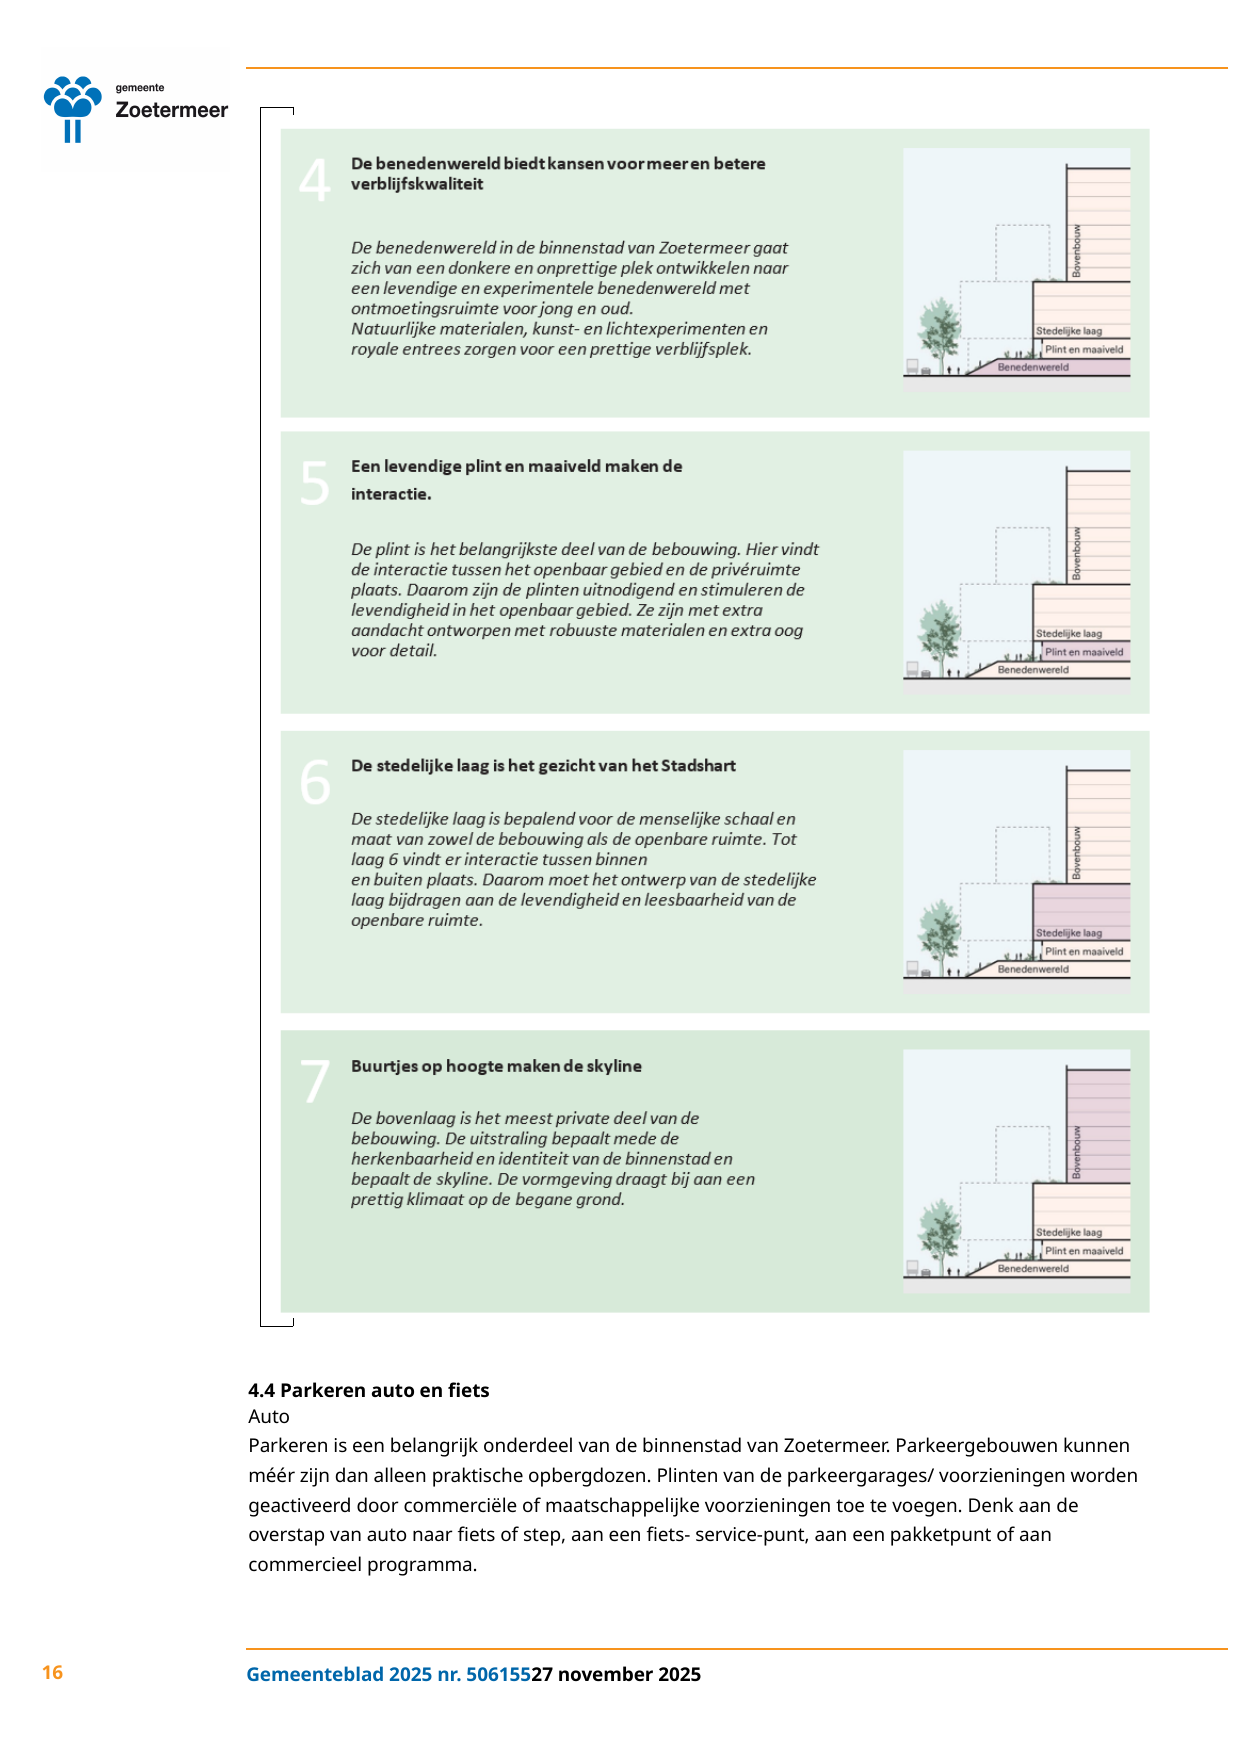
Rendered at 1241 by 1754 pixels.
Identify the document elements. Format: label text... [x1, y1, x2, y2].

text 4.4 Parkeren auto en fiets [248, 1377, 1152, 1403]
text Auto [248, 1403, 1152, 1429]
picture [41, 47, 231, 172]
picture [268, 115, 1155, 1318]
text Parkeren is een belangrijk onderdeel van de binnenstad van Zoetermeer. Parkeergebouwen kunnen méér zijn dan alleen praktische opbergdozen. Plinten van de parkeergarages/ voorzieningen worden geactiveerd door commerciële of maatschappelijke voorzieningen toe te voegen. Denk aan de overstap van auto naar fiets of step, aan een fiets- service-punt, aan een pakketpunt of aan commercieel programma. [248, 1433, 1152, 1577]
